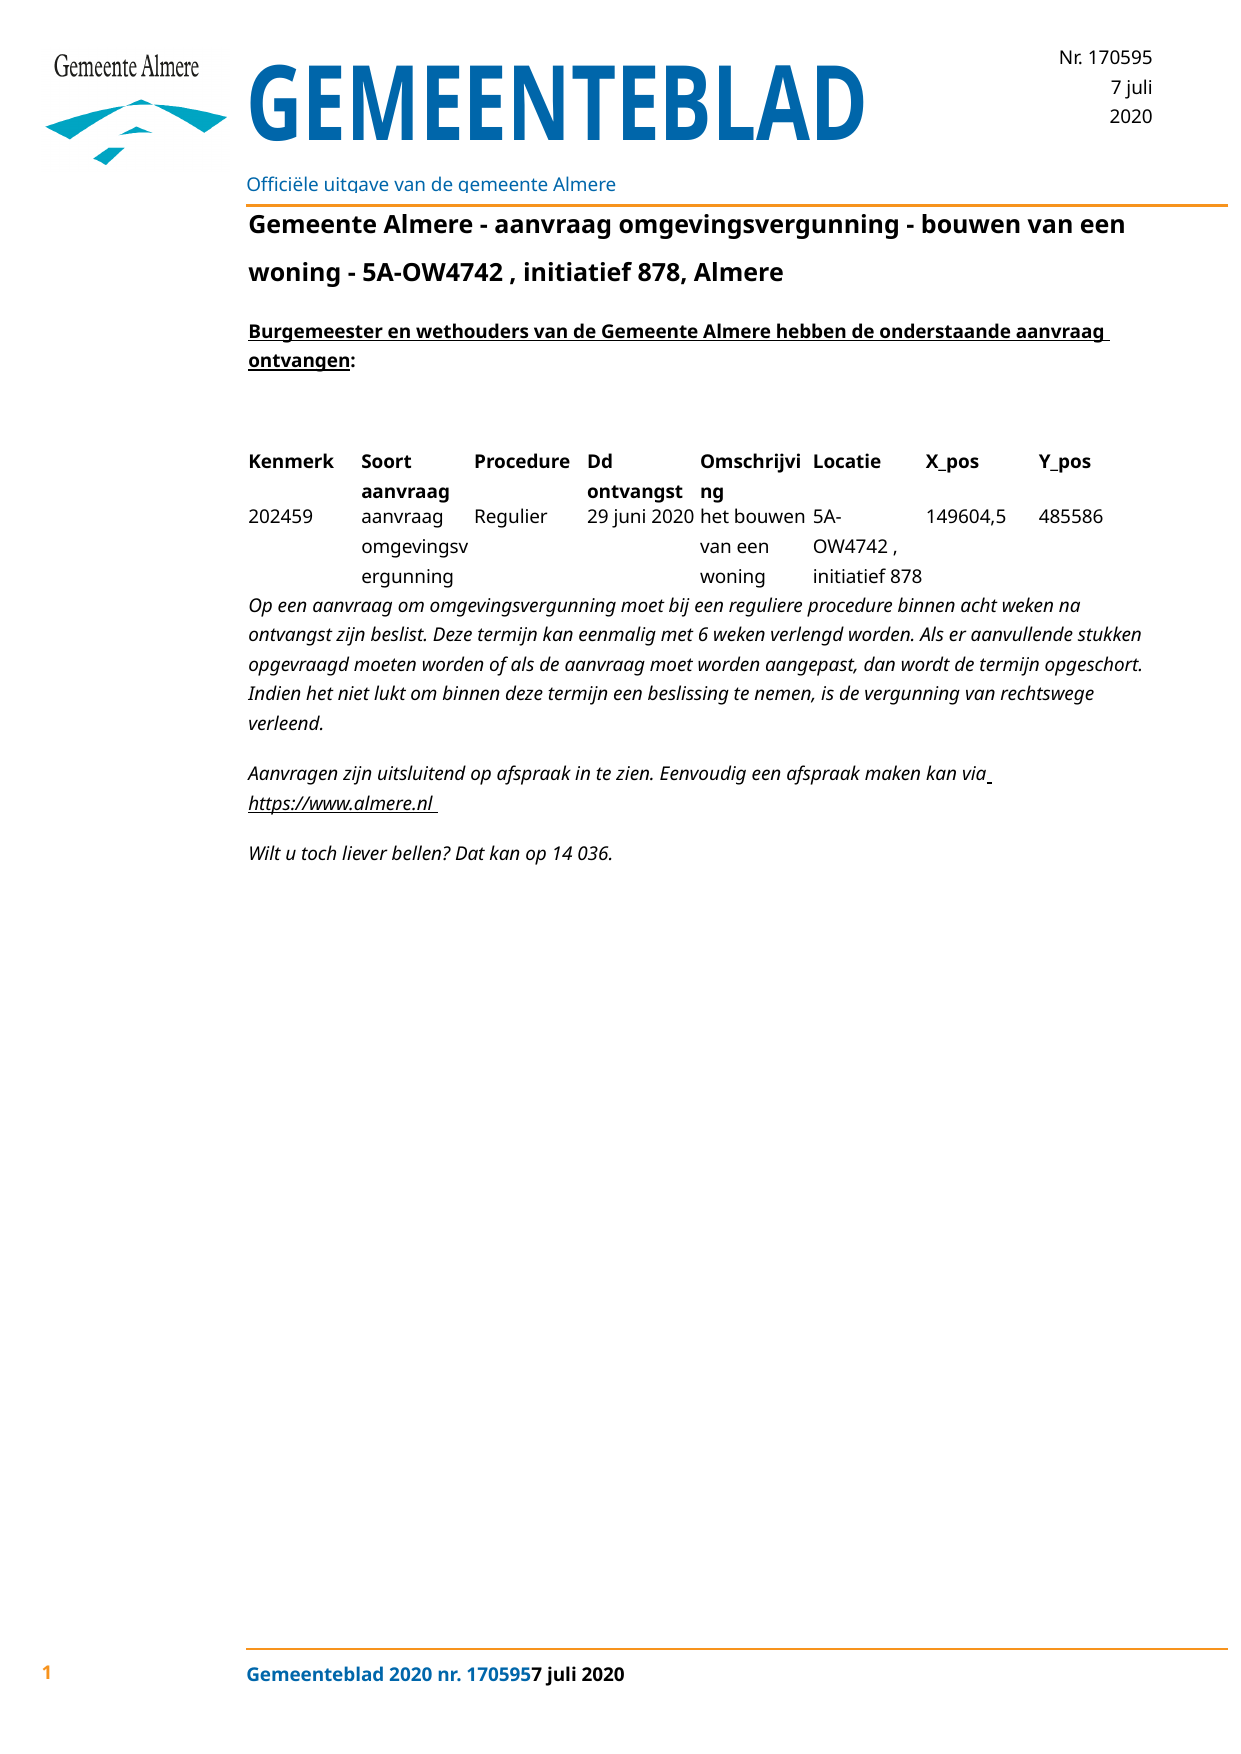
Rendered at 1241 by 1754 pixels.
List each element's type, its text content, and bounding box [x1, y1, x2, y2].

table_header Kenmerk [248, 449, 361, 504]
table_cell 202459 [248, 504, 361, 589]
table_header Locatie [813, 449, 926, 504]
table_header Dd ontvangst [587, 449, 700, 504]
picture [41, 47, 231, 172]
table_cell 29 juni 2020 [587, 504, 700, 589]
text Burgemeester en wethouders van de Gemeente Almere hebben de onderstaande aanvraag ontvangen: [248, 318, 1152, 373]
table_cell 5A-OW4742 , initiatief 878 [813, 504, 926, 589]
table_header Y_pos [1039, 449, 1152, 504]
table_cell het bouwen van een woning [700, 504, 813, 589]
text Gemeente Almere - aanvraag omgevingsvergunning - bouwen van een woning - 5A-OW4742 , initiatief 878, Almere [248, 207, 1152, 288]
text Aanvragen zijn uitsluitend op afspraak in te zien. Eenvoudig een afspraak maken kan via https://www.almere.nl [248, 761, 1152, 816]
table_cell aanvraag omgevingsvergunning [361, 504, 474, 589]
table_header Procedure [474, 449, 587, 504]
table_header Omschrijving [700, 449, 813, 504]
table_header Soort aanvraag [361, 449, 474, 504]
table_header X_pos [926, 449, 1038, 504]
text Wilt u toch liever bellen? Dat kan op 14 036. [248, 841, 1152, 866]
table_cell 149604,5 [926, 504, 1038, 589]
table_cell Regulier [474, 504, 587, 589]
text Op een aanvraag om omgevingsvergunning moet bij een reguliere procedure binnen acht weken na ontvangst zijn beslist. Deze termijn kan eenmalig met 6 weken verlengd worden. Als er aanvullende stukken opgevraagd moeten worden of als de aanvraag moet worden aangepast, dan wordt de termijn opgeschort. Indien het niet lukt om binnen deze termijn een beslissing te nemen, is de vergunning van rechtswege verleend. [248, 592, 1152, 736]
table_cell 485586 [1039, 504, 1152, 589]
